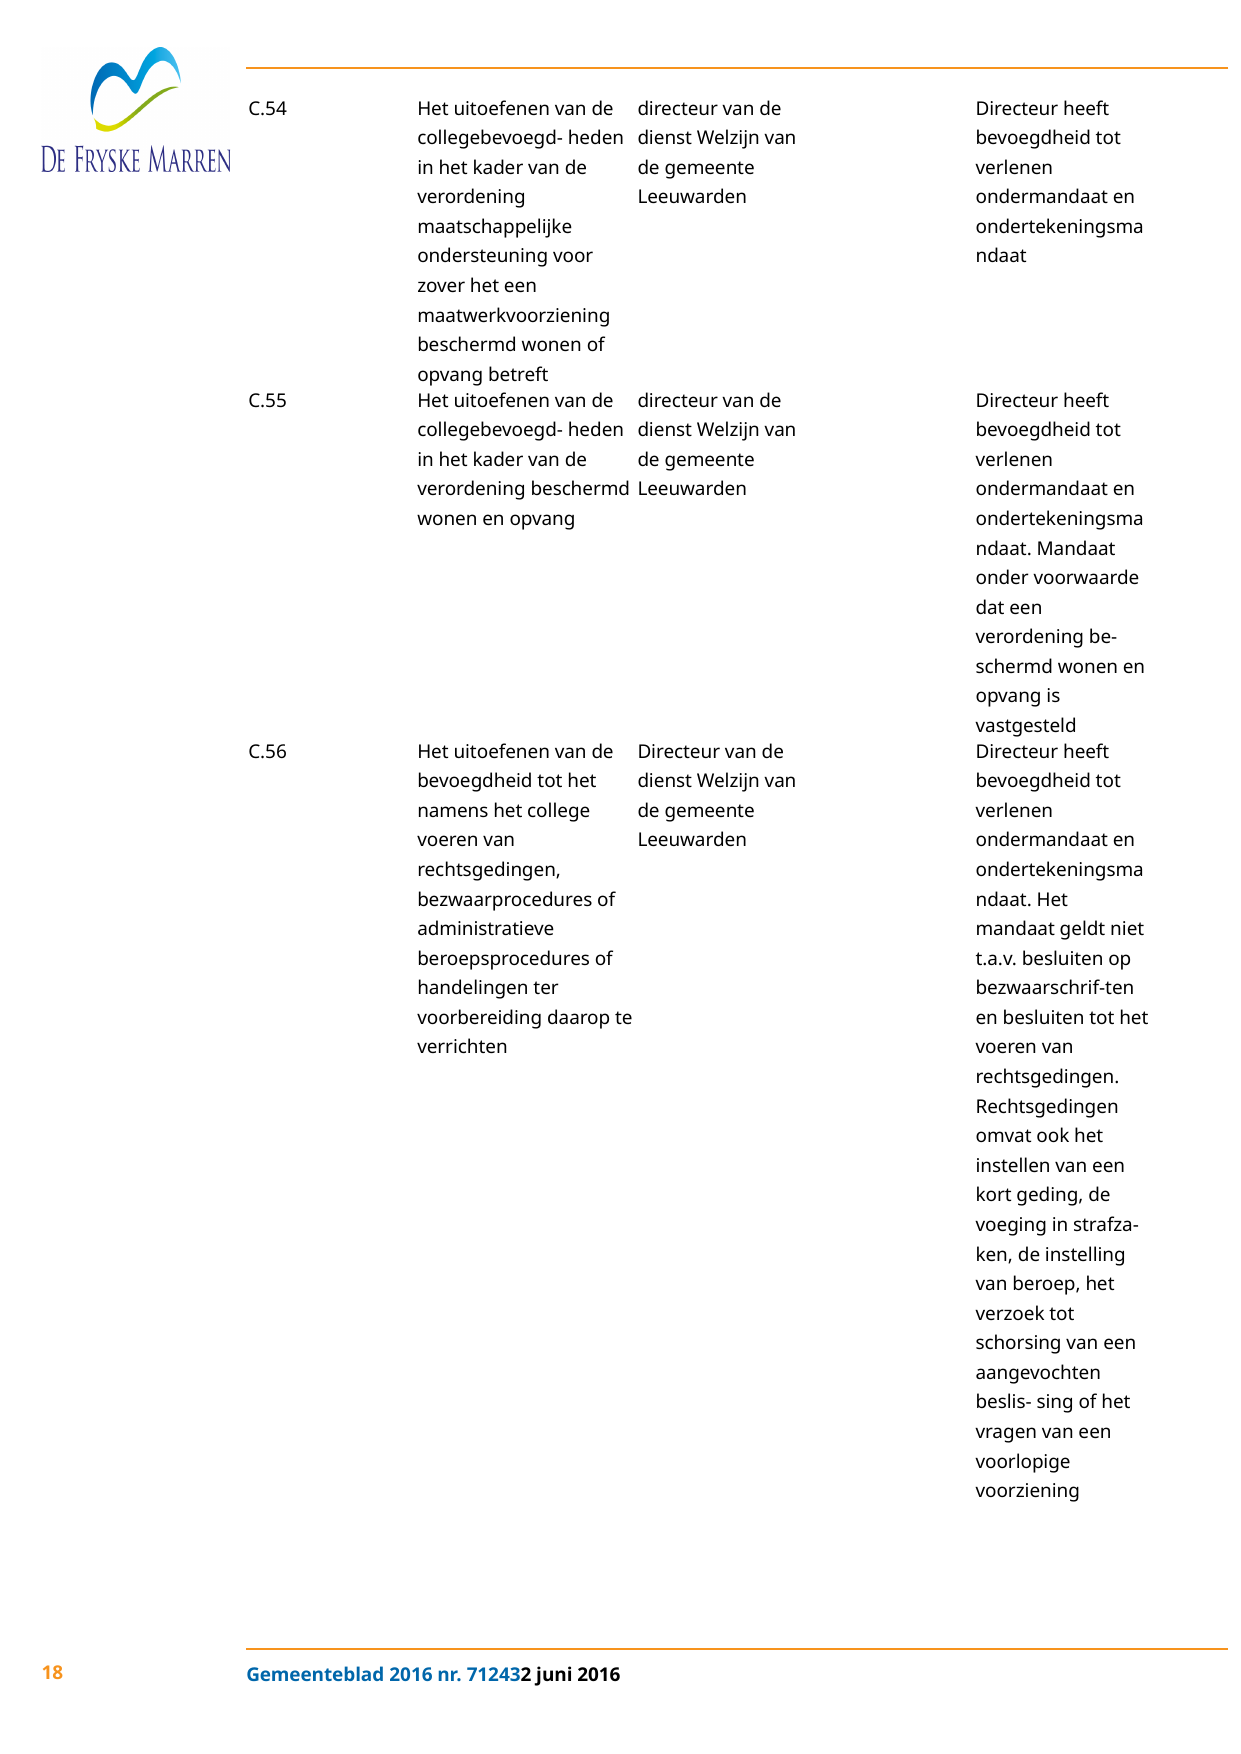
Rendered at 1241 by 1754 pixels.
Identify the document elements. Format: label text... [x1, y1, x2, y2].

table_cell directeur van de dienst Welzijn van de gemeente Leeuwarden [637, 95, 806, 387]
table_cell Directeur heeft bevoegdheid tot verlenen ondermandaat en ondertekeningsmandaat. Het mandaat geldt niet t.a.v. besluiten op bezwaarschrif-ten en besluiten tot het voeren van rechtsgedingen. Rechtsgedingen omvat ook het instellen van een kort geding, de voeging in strafza-ken, de instelling van beroep, het verzoek tot schorsing van een aangevochten beslis- sing of het vragen van een voorlopige voorziening [975, 738, 1152, 1503]
table_cell Het uitoefenen van de collegebevoegd- heden in het kader van de verordening beschermd wonen en opvang [417, 387, 637, 738]
table_cell C.56 [248, 738, 417, 1503]
table_cell C.55 [248, 387, 417, 738]
table_cell Directeur heeft bevoegdheid tot verlenen ondermandaat en ondertekeningsmandaat [975, 95, 1152, 387]
table_cell Directeur heeft bevoegdheid tot verlenen ondermandaat en ondertekeningsmandaat. Mandaat onder voorwaarde dat een verordening be-schermd wonen en opvang is vastgesteld [975, 387, 1152, 738]
table_cell [806, 95, 975, 387]
table_cell directeur van de dienst Welzijn van de gemeente Leeuwarden [637, 387, 806, 738]
table_cell [806, 387, 975, 738]
table_cell C.54 [248, 95, 417, 387]
table_cell Directeur van de dienst Welzijn van de gemeente Leeuwarden [637, 738, 806, 1503]
picture [41, 47, 231, 172]
table_cell [806, 738, 975, 1503]
table_cell Het uitoefenen van de bevoegdheid tot het namens het college voeren van rechtsgedingen, bezwaarprocedures of administratieve beroepsprocedures of handelingen ter voorbereiding daarop te verrichten [417, 738, 637, 1503]
table_cell Het uitoefenen van de collegebevoegd- heden in het kader van de verordening maatschappelijke ondersteuning voor zover het een maatwerkvoorziening beschermd wonen of opvang betreft [417, 95, 637, 387]
